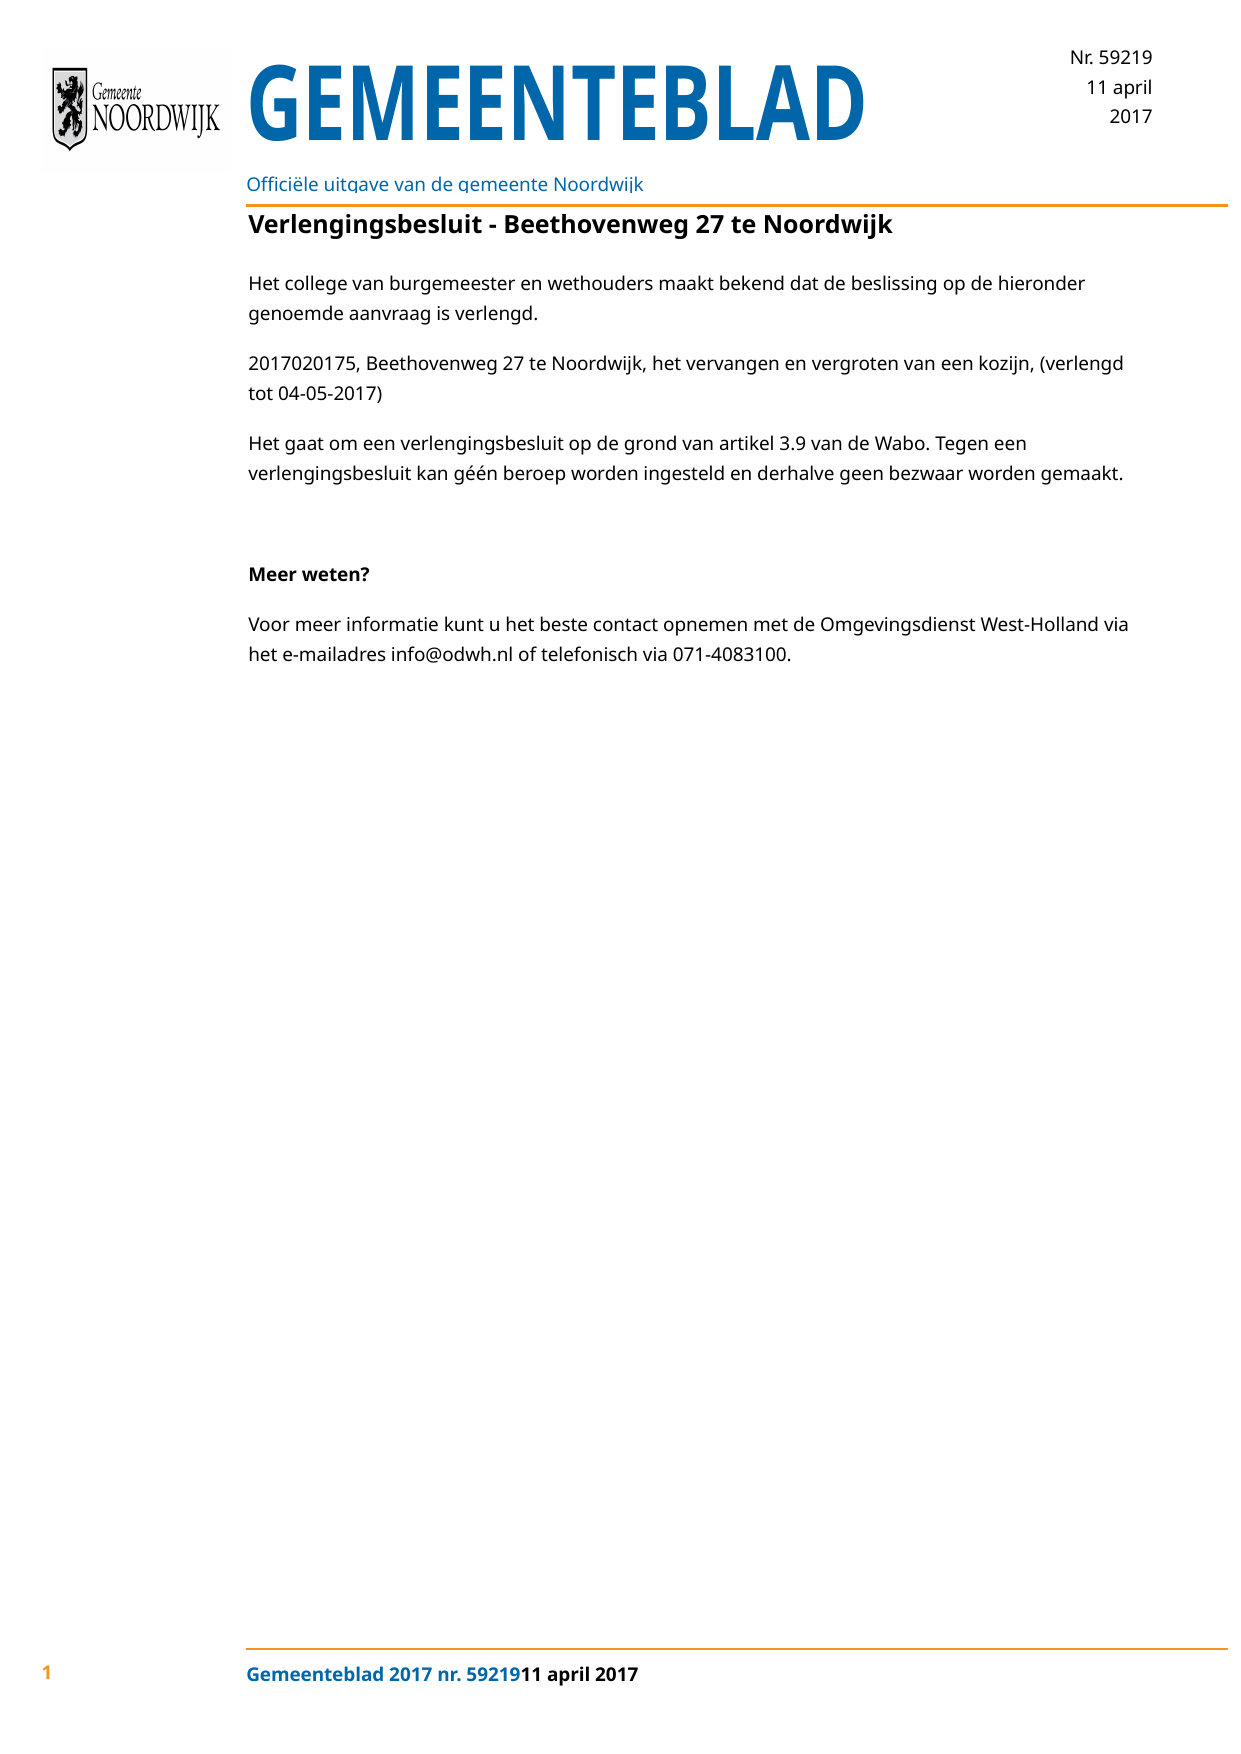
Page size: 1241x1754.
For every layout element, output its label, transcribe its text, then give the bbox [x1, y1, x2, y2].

picture [41, 47, 231, 172]
text Meer weten? [248, 561, 1152, 586]
text Verlengingsbesluit - Beethovenweg 27 te Noordwijk [248, 207, 1152, 241]
text 2017020175, Beethovenweg 27 te Noordwijk, het vervangen en vergroten van een kozijn, (verlengd tot 04-05-2017) [248, 350, 1152, 406]
text Voor meer informatie kunt u het beste contact opnemen met de Omgevingsdienst West-Holland via het e-mailadres info@odwh.nl of telefonisch via 071-4083100. [248, 611, 1152, 666]
text Het college van burgemeester en wethouders maakt bekend dat de beslissing op de hieronder genoemde aanvraag is verlengd. [248, 270, 1152, 326]
text Het gaat om een verlengingsbesluit op de grond van artikel 3.9 van de Wabo. Tegen een verlengingsbesluit kan géén beroep worden ingesteld en derhalve geen bezwaar worden gemaakt. [248, 430, 1152, 486]
